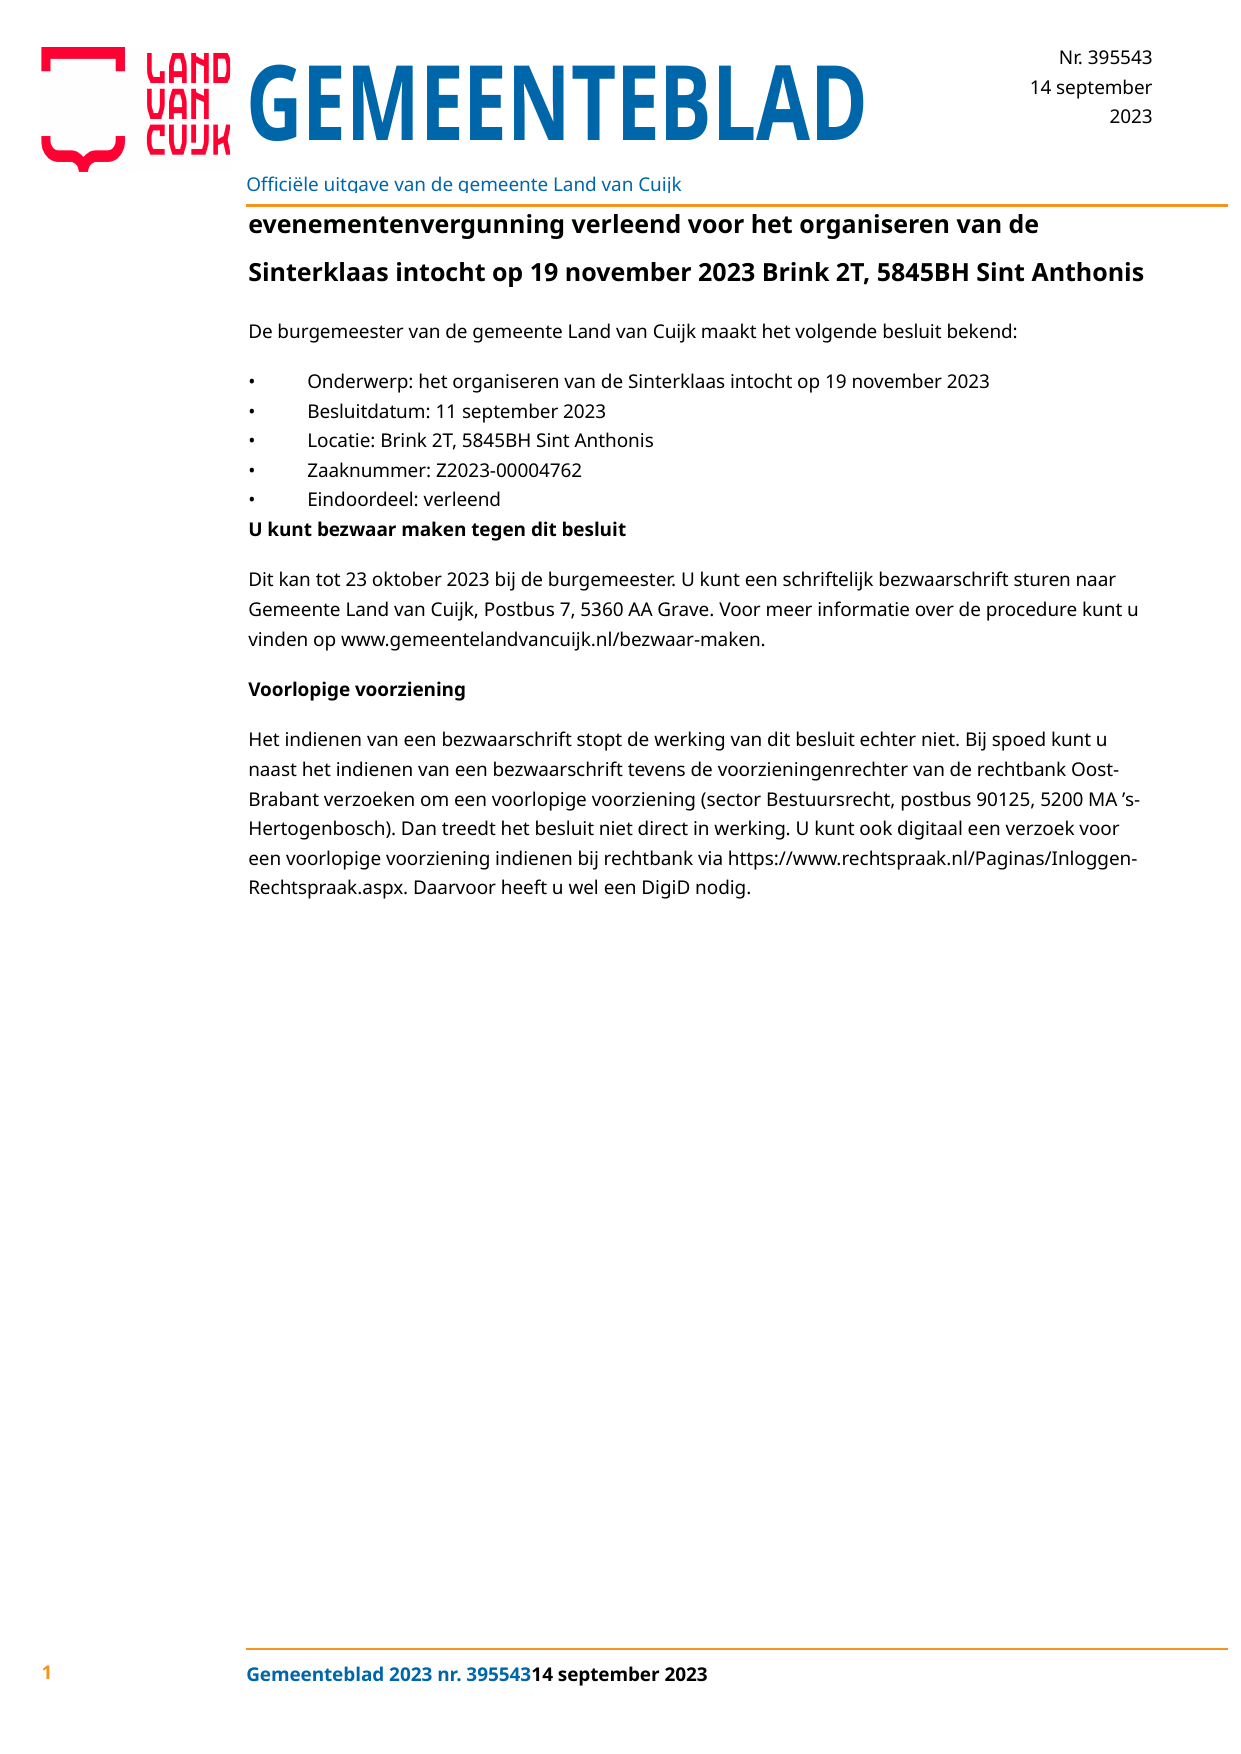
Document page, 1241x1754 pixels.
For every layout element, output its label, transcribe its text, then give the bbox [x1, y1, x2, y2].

text Het indienen van een bezwaarschrift stopt de werking van dit besluit echter niet. Bij spoed kunt u naast het indienen van een bezwaarschrift tevens de voorzieningenrechter van de rechtbank Oost-Brabant verzoeken om een voorlopige voorziening (sector Bestuursrecht, postbus 90125, 5200 MA ’s-Hertogenbosch). Dan treedt het besluit niet direct in werking. U kunt ook digitaal een verzoek voor een voorlopige voorziening indienen bij rechtbank via https://www.rechtspraak.nl/Paginas/Inloggen-Rechtspraak.aspx. Daarvoor heeft u wel een DigiD nodig. [248, 727, 1152, 900]
list Besluitdatum: 11 september 2023 [248, 398, 1152, 424]
text U kunt bezwaar maken tegen dit besluit [248, 516, 1152, 542]
text Dit kan tot 23 oktober 2023 bij de burgemeester. U kunt een schriftelijk bezwaarschrift sturen naar Gemeente Land van Cuijk, Postbus 7, 5360 AA Grave. Voor meer informatie over de procedure kunt u vinden op www.gemeentelandvancuijk.nl/bezwaar-maken. [248, 567, 1152, 652]
list Zaaknummer: Z2023-00004762 [248, 457, 1152, 483]
text De burgemeester van de gemeente Land van Cuijk maakt het volgende besluit bekend: [248, 318, 1152, 344]
list Onderwerp: het organiseren van de Sinterklaas intocht op 19 november 2023 [248, 368, 1152, 394]
text evenementenvergunning verleend voor het organiseren van de Sinterklaas intocht op 19 november 2023 Brink 2T, 5845BH Sint Anthonis [248, 207, 1152, 288]
text Voorlopige voorziening [248, 676, 1152, 702]
list Locatie: Brink 2T, 5845BH Sint Anthonis [248, 427, 1152, 453]
list Eindoordeel: verleend [248, 487, 1152, 512]
picture [41, 47, 231, 172]
